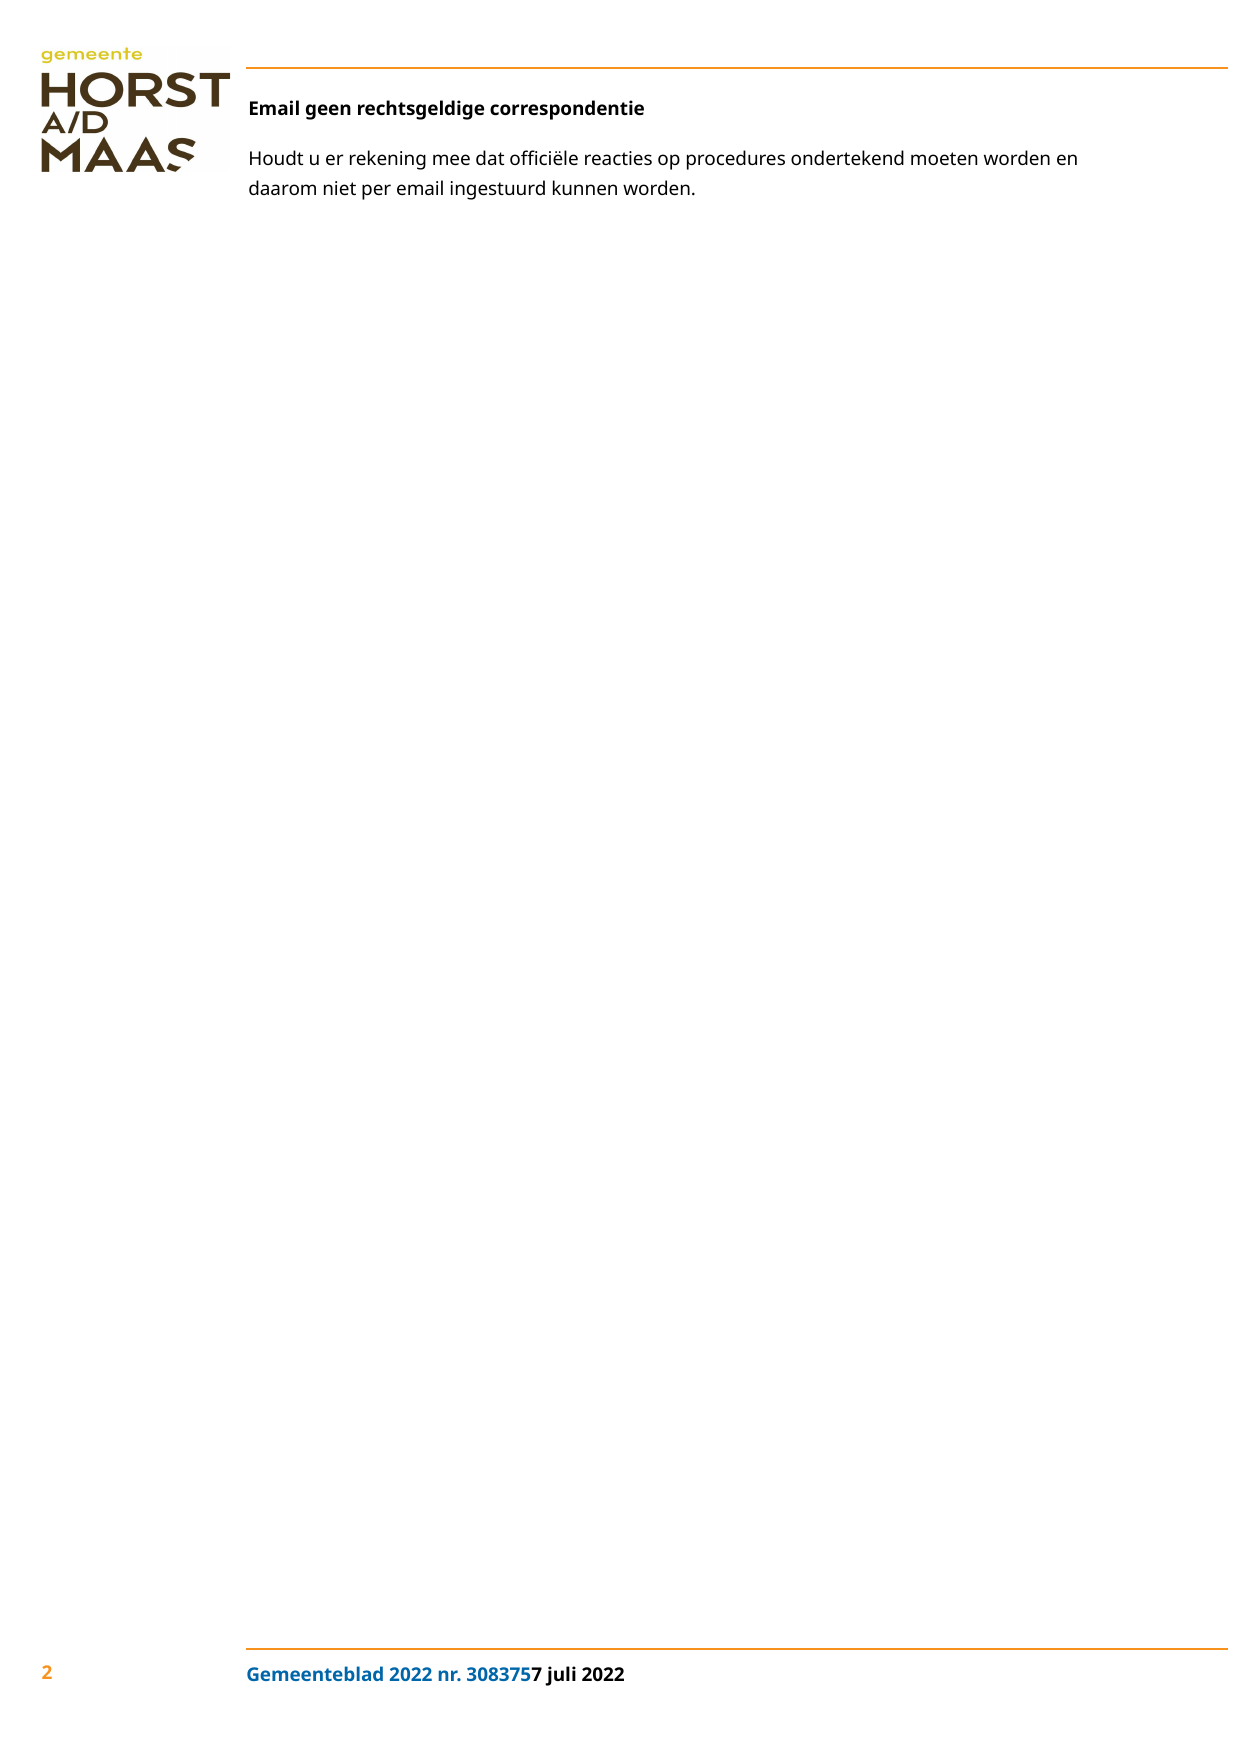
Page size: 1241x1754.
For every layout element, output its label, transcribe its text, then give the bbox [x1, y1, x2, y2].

picture [41, 47, 231, 172]
text Email geen rechtsgeldige correspondentie [248, 95, 1152, 121]
text Houdt u er rekening mee dat officiële reacties op procedures ondertekend moeten worden en daarom niet per email ingestuurd kunnen worden. [248, 145, 1152, 201]
